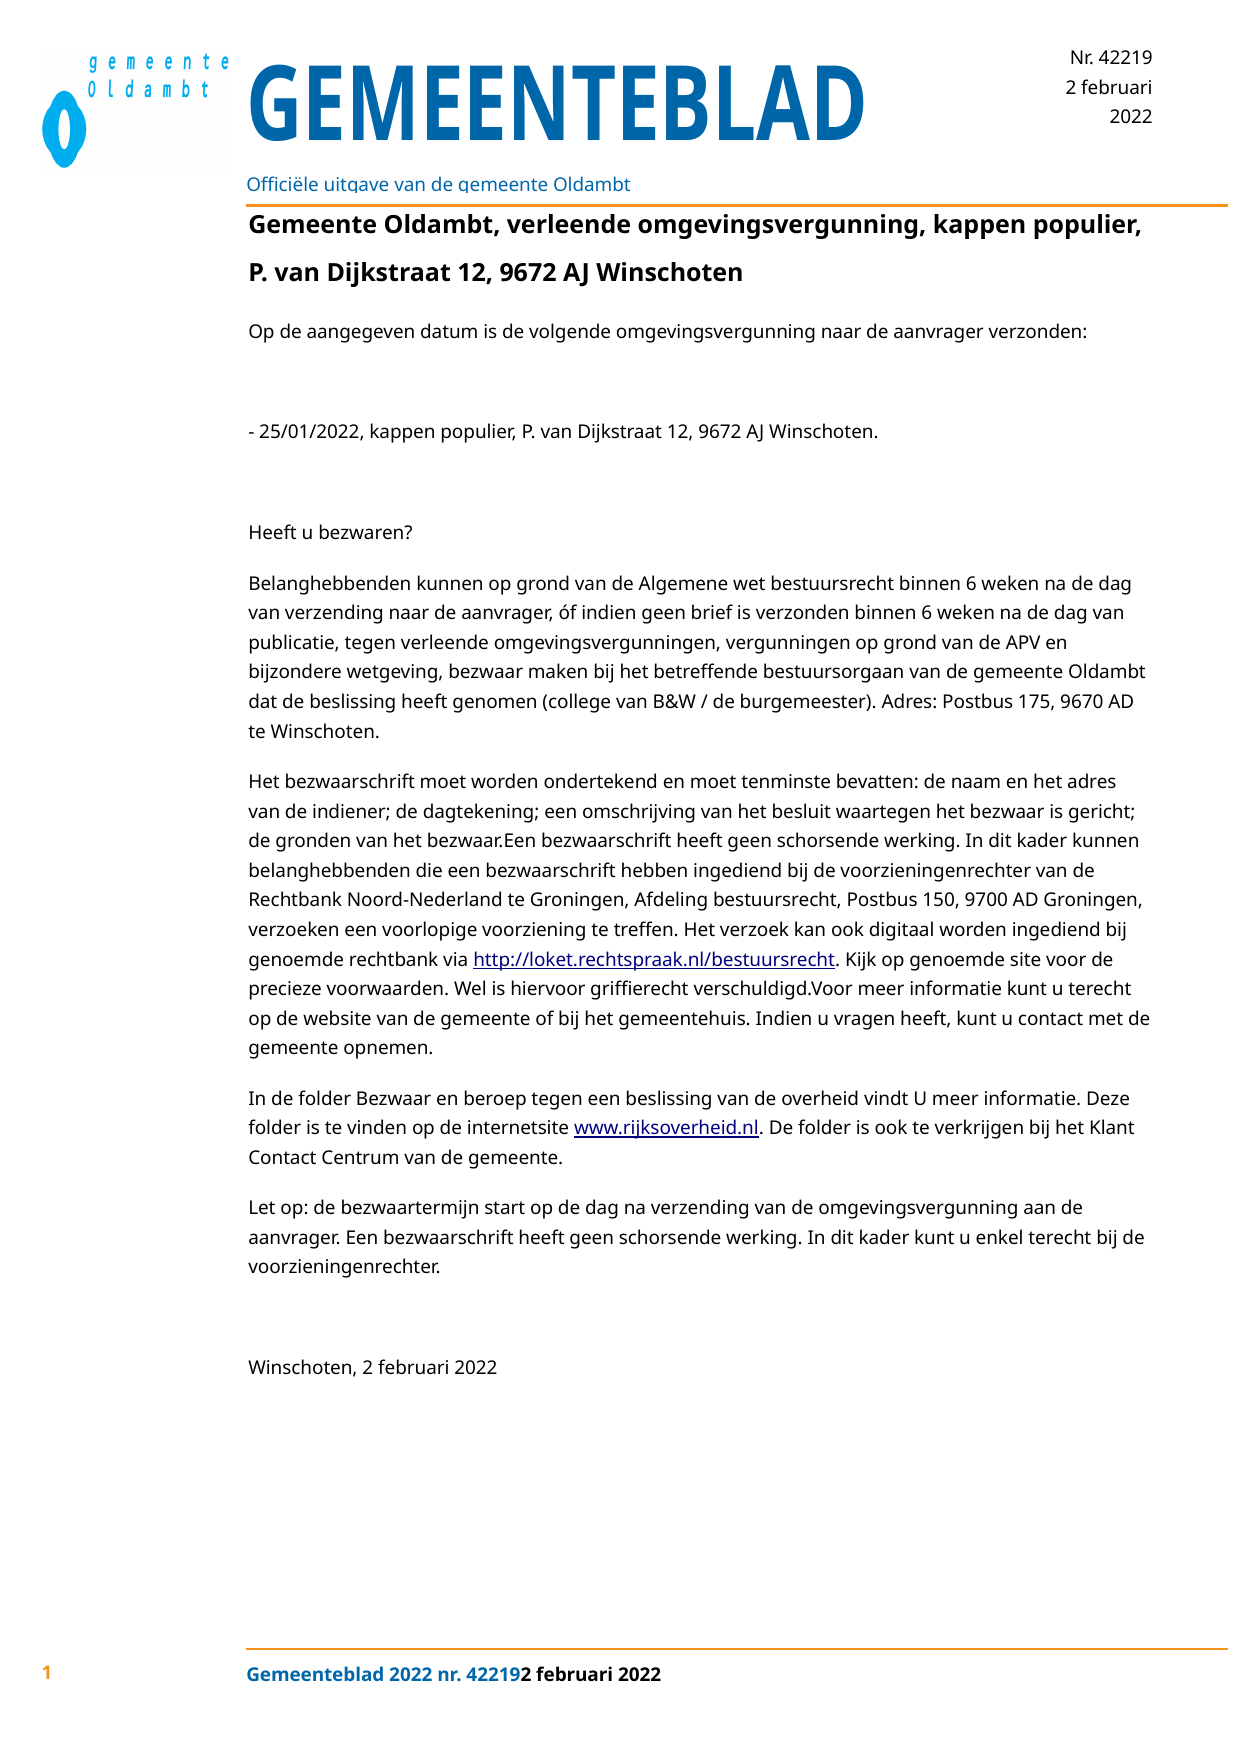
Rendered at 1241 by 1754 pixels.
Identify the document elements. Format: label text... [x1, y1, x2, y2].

text Let op: de bezwaartermijn start op de dag na verzending van de omgevingsvergunning aan de aanvrager. Een bezwaarschrift heeft geen schorsende werking. In dit kader kunt u enkel terecht bij de voorzieningenrechter. [248, 1194, 1152, 1279]
picture [41, 47, 231, 172]
text Belanghebbenden kunnen op grond van de Algemene wet bestuursrecht binnen 6 weken na de dag van verzending naar de aanvrager, óf indien geen brief is verzonden binnen 6 weken na de dag van publicatie, tegen verleende omgevingsvergunningen, vergunningen op grond van de APV en bijzondere wetgeving, bezwaar maken bij het betreffende bestuursorgaan van de gemeente Oldambt dat de beslissing heeft genomen (college van B&W / de burgemeester). Adres: Postbus 175, 9670 AD te Winschoten. [248, 570, 1152, 744]
text Gemeente Oldambt, verleende omgevingsvergunning, kappen populier, P. van Dijkstraat 12, 9672 AJ Winschoten [248, 207, 1152, 288]
text Het bezwaarschrift moet worden ondertekend en moet tenminste bevatten: de naam en het adres van de indiener; de dagtekening; een omschrijving van het besluit waartegen het bezwaar is gericht; de gronden van het bezwaar.Een bezwaarschrift heeft geen schorsende werking. In dit kader kunnen belanghebbenden die een bezwaarschrift hebben ingediend bij de voorzieningenrechter van de Rechtbank Noord-Nederland te Groningen, Afdeling bestuursrecht, Postbus 150, 9700 AD Groningen, verzoeken een voorlopige voorziening te treffen. Het verzoek kan ook digitaal worden ingediend bij genoemde rechtbank via http://loket.rechtspraak.nl/bestuursrecht. Kijk op genoemde site voor de precieze voorwaarden. Wel is hiervoor griffierecht verschuldigd.Voor meer informatie kunt u terecht op de website van de gemeente of bij het gemeentehuis. Indien u vragen heeft, kunt u contact met de gemeente opnemen. [248, 768, 1152, 1060]
text In de folder Bezwaar en beroep tegen een beslissing van de overheid vindt U meer informatie. Deze folder is te vinden op de internetsite www.rijksoverheid.nl. De folder is ook te verkrijgen bij het Klant Contact Centrum van de gemeente. [248, 1085, 1152, 1170]
text Heeft u bezwaren? [248, 519, 1152, 545]
text Winschoten, 2 februari 2022 [248, 1354, 1152, 1380]
text - 25/01/2022, kappen populier, P. van Dijkstraat 12, 9672 AJ Winschoten. [248, 419, 1152, 444]
text Op de aangegeven datum is de volgende omgevingsvergunning naar de aanvrager verzonden: [248, 318, 1152, 344]
